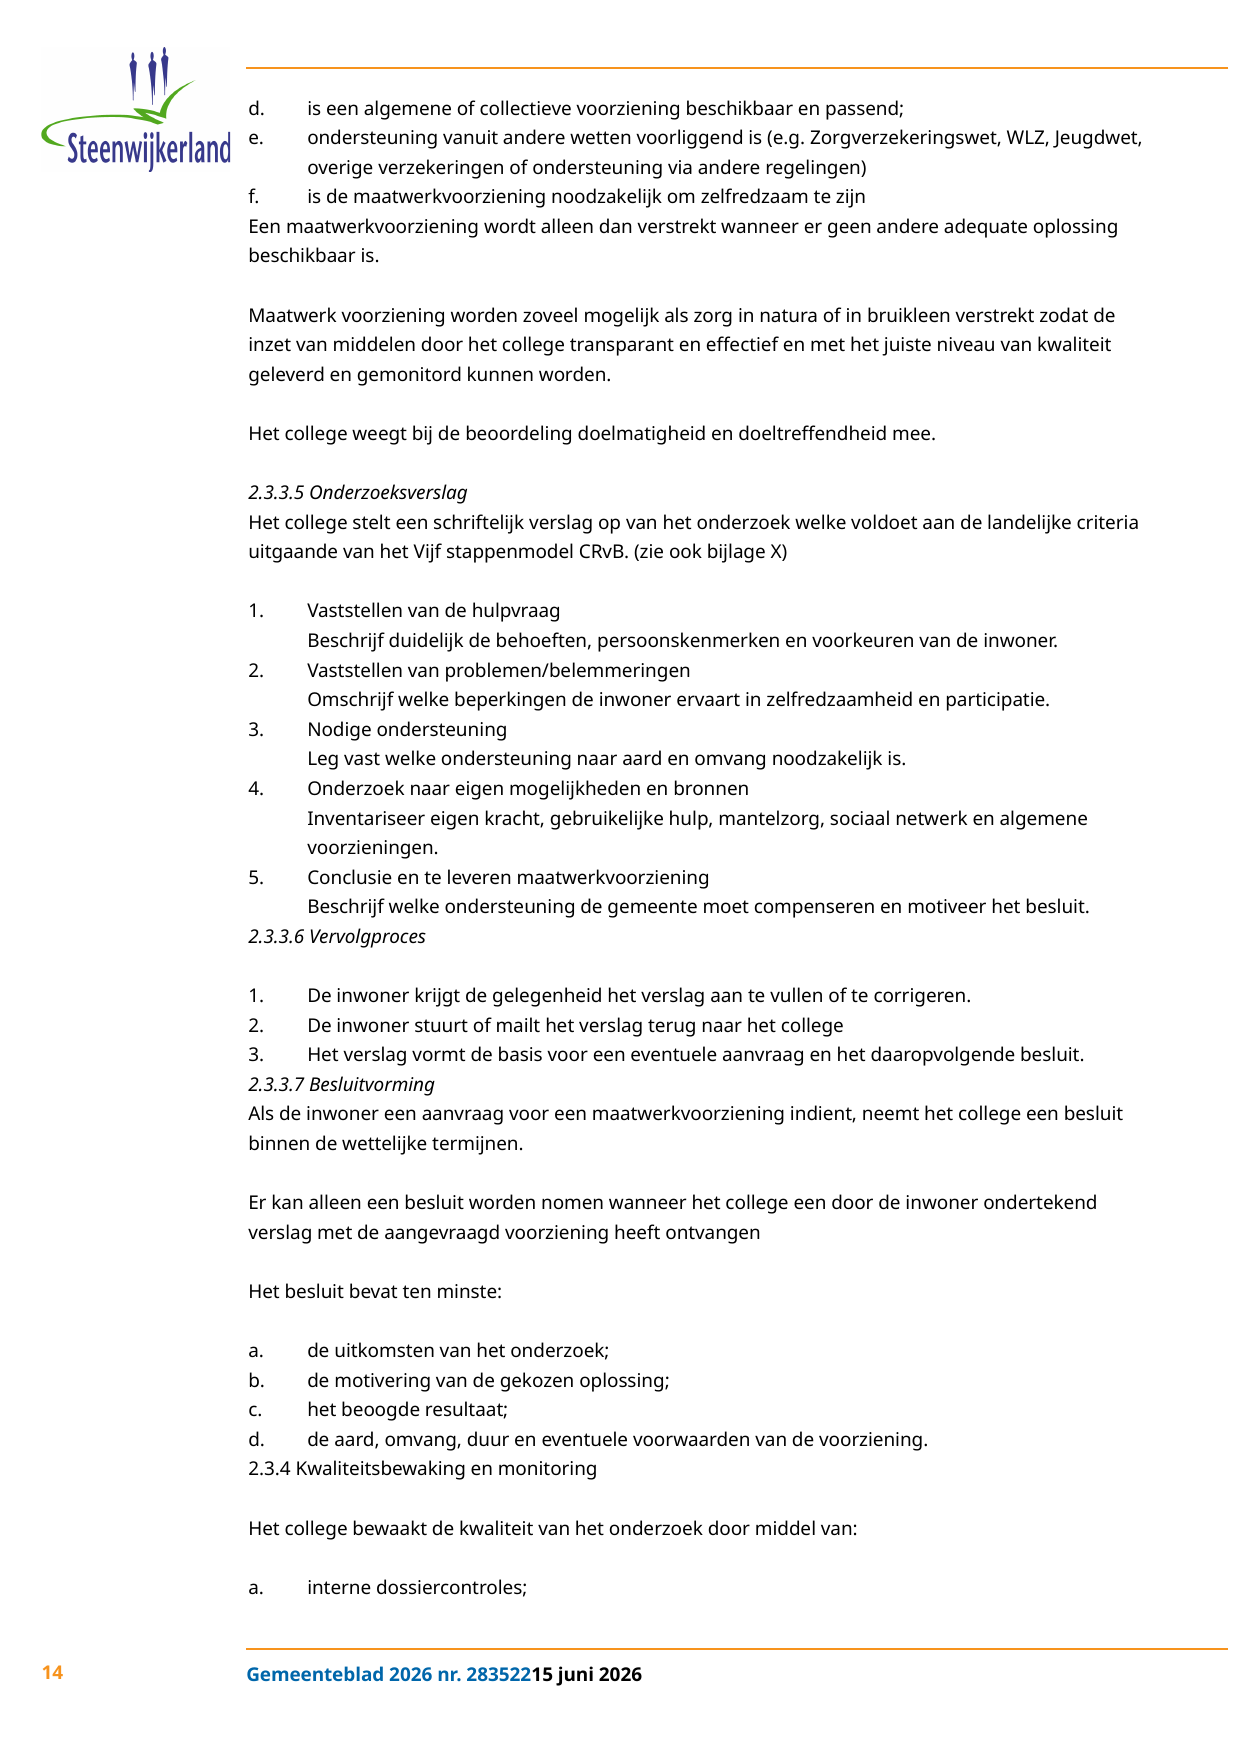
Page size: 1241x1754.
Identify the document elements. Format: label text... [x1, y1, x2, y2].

text Het college stelt een schriftelijk verslag op van het onderzoek welke voldoet aan de landelijke criteria uitgaande van het Vijf stappenmodel CRvB. (zie ook bijlage X) [248, 509, 1152, 564]
list Onderzoek naar eigen mogelijkheden en bronnen [248, 775, 1152, 801]
list Het verslag vormt de basis voor een eventuele aanvraag en het daaropvolgende besluit. [248, 1041, 1152, 1067]
list Beschrijf duidelijk de behoeften, persoonskenmerken en voorkeuren van de inwoner. [248, 627, 1152, 653]
list de motivering van de gekozen oplossing; [248, 1367, 1152, 1393]
list de uitkomsten van het onderzoek; [248, 1337, 1152, 1363]
text Maatwerk voorziening worden zoveel mogelijk als zorg in natura of in bruikleen verstrekt zodat de inzet van middelen door het college transparant en effectief en met het juiste niveau van kwaliteit geleverd en gemonitord kunnen worden. [248, 302, 1152, 387]
text 2.3.3.5 Onderzoeksverslag [248, 479, 1152, 505]
list Leg vast welke ondersteuning naar aard en omvang noodzakelijk is. [248, 746, 1152, 771]
list De inwoner krijgt de gelegenheid het verslag aan te vullen of te corrigeren. [248, 982, 1152, 1008]
text Er kan alleen een besluit worden nomen wanneer het college een door de inwoner ondertekend verslag met de aangevraagd voorziening heeft ontvangen [248, 1189, 1152, 1245]
list is de maatwerkvoorziening noodzakelijk om zelfredzaam te zijn [248, 183, 1152, 209]
text 2.3.4 Kwaliteitsbewaking en monitoring [248, 1456, 1152, 1481]
list Inventariseer eigen kracht, gebruikelijke hulp, mantelzorg, sociaal netwerk en algemene voorzieningen. [248, 805, 1152, 860]
text Een maatwerkvoorziening wordt alleen dan verstrekt wanneer er geen andere adequate oplossing beschikbaar is. [248, 213, 1152, 268]
picture [41, 47, 231, 172]
text 2.3.3.7 Besluitvorming [248, 1071, 1152, 1097]
list interne dossiercontroles; [248, 1574, 1152, 1600]
text Het college weegt bij de beoordeling doelmatigheid en doeltreffendheid mee. [248, 420, 1152, 446]
list Omschrijf welke beperkingen de inwoner ervaart in zelfredzaamheid en participatie. [248, 686, 1152, 712]
list Nodige ondersteuning [248, 716, 1152, 742]
list De inwoner stuurt of mailt het verslag terug naar het college [248, 1012, 1152, 1038]
list de aard, omvang, duur en eventuele voorwaarden van de voorziening. [248, 1426, 1152, 1452]
list ondersteuning vanuit andere wetten voorliggend is (e.g. Zorgverzekeringswet, WLZ, Jeugdwet, overige verzekeringen of ondersteuning via andere regelingen) [248, 124, 1152, 180]
list Vaststellen van problemen/belemmeringen [248, 657, 1152, 683]
list Vaststellen van de hulpvraag [248, 598, 1152, 623]
list is een algemene of collectieve voorziening beschikbaar en passend; [248, 95, 1152, 121]
text Als de inwoner een aanvraag voor een maatwerkvoorziening indient, neemt het college een besluit binnen de wettelijke termijnen. [248, 1101, 1152, 1156]
list het beoogde resultaat; [248, 1396, 1152, 1422]
text 2.3.3.6 Vervolgproces [248, 923, 1152, 949]
list Beschrijf welke ondersteuning de gemeente moet compenseren en motiveer het besluit. [248, 893, 1152, 919]
list Conclusie en te leveren maatwerkvoorziening [248, 864, 1152, 890]
text Het college bewaakt de kwaliteit van het onderzoek door middel van: [248, 1515, 1152, 1541]
text Het besluit bevat ten minste: [248, 1278, 1152, 1304]
